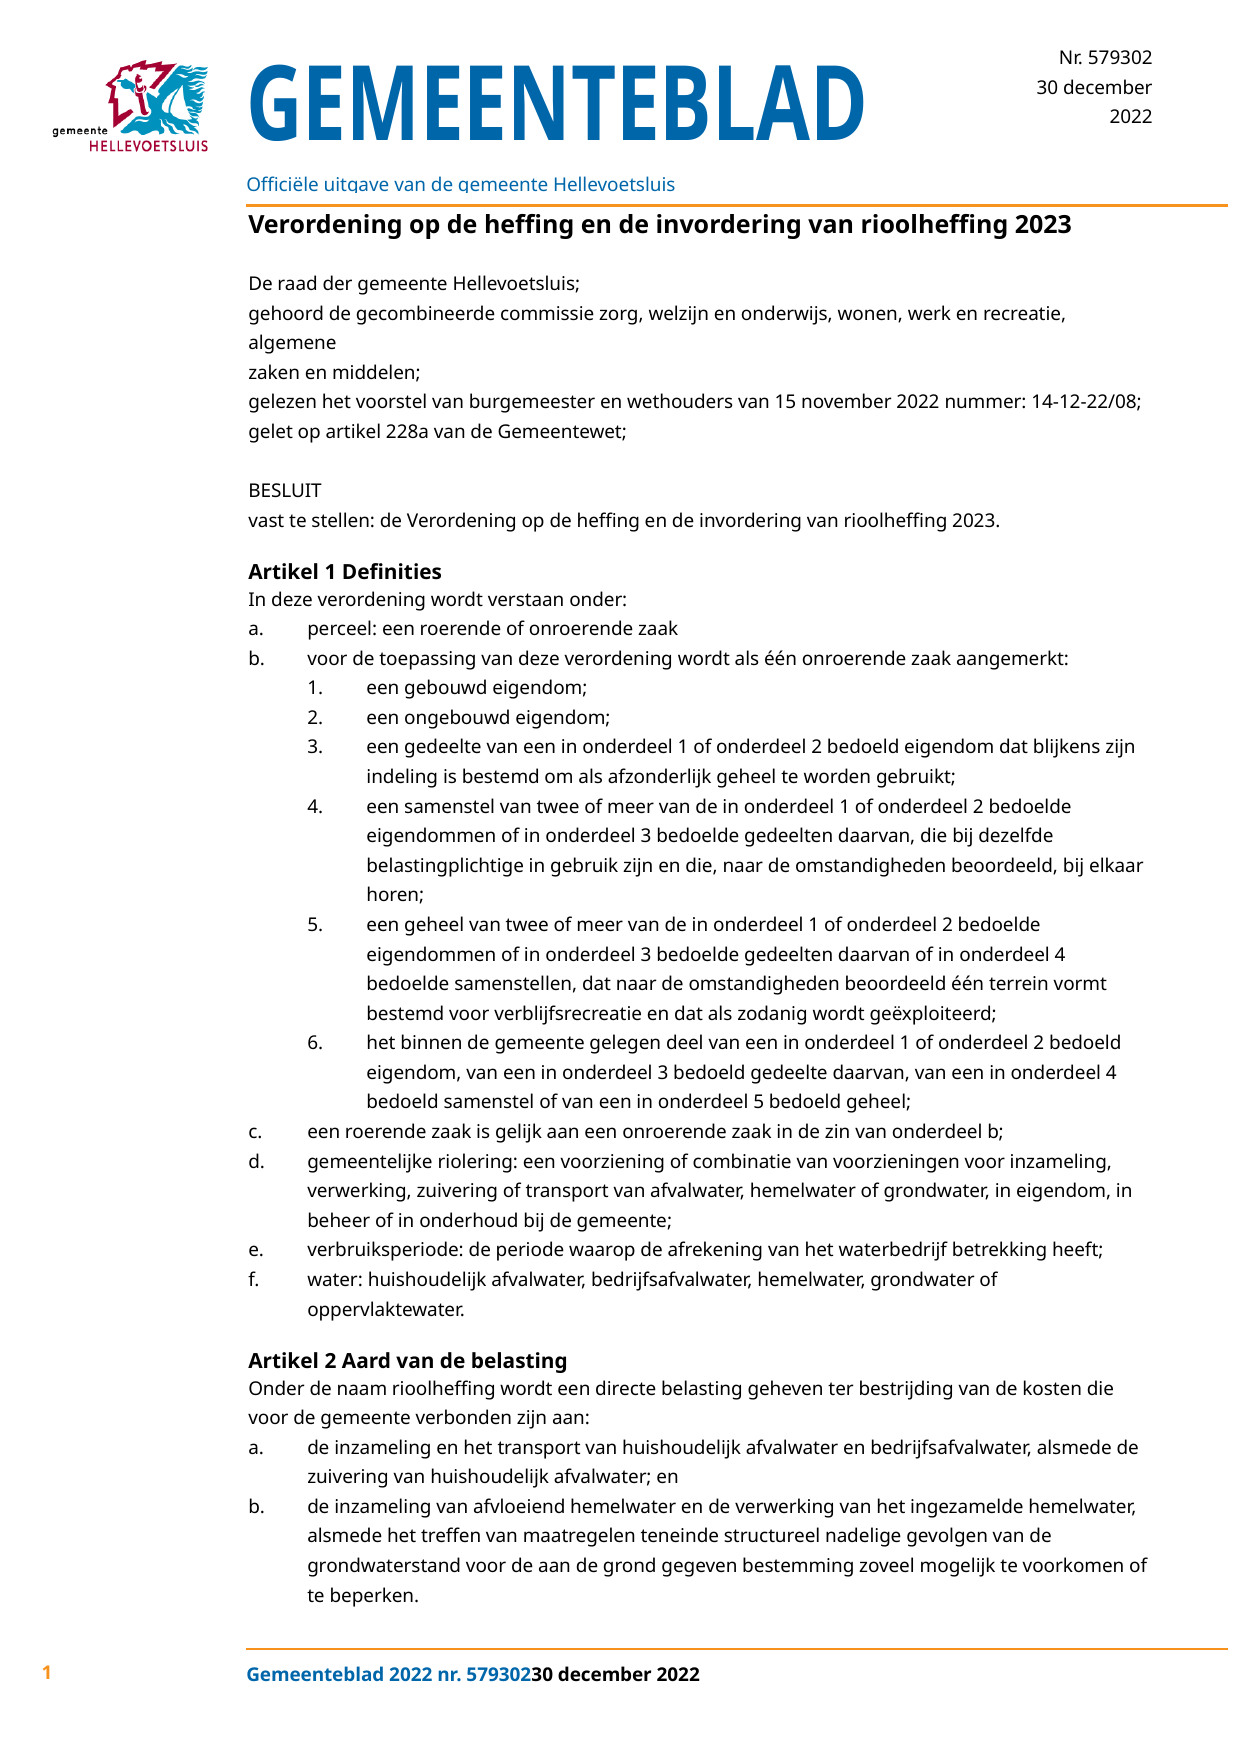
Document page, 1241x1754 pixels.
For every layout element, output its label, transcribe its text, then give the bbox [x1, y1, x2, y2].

picture [41, 47, 231, 172]
list een geheel van twee of meer van de in onderdeel 1 of onderdeel 2 bedoelde eigendommen of in onderdeel 3 bedoelde gedeelten daarvan of in onderdeel 4 bedoelde samenstellen, dat naar de omstandigheden beoordeeld één terrein vormt bestemd voor verblijfsrecreatie en dat als zodanig wordt geëxploiteerd; [307, 911, 1152, 1026]
list verbruiksperiode: de periode waarop de afrekening van het waterbedrijf betrekking heeft; [248, 1237, 1152, 1262]
list een gedeelte van een in onderdeel 1 of onderdeel 2 bedoeld eigendom dat blijkens zijn indeling is bestemd om als afzonderlijk geheel te worden gebruikt; [307, 734, 1152, 789]
list het binnen de gemeente gelegen deel van een in onderdeel 1 of onderdeel 2 bedoeld eigendom, van een in onderdeel 3 bedoeld gedeelte daarvan, van een in onderdeel 4 bedoeld samenstel of van een in onderdeel 5 bedoeld geheel; [307, 1029, 1152, 1114]
list gemeentelijke riolering: een voorziening of combinatie van voorzieningen voor inzameling, verwerking, zuivering of transport van afvalwater, hemelwater of grondwater, in eigendom, in beheer of in onderhoud bij de gemeente; [248, 1148, 1152, 1233]
text Artikel 1 Definities [248, 557, 1152, 586]
text vast te stellen: de Verordening op de heffing en de invordering van rioolheffing 2023. [248, 507, 1152, 533]
list een roerende zaak is gelijk aan een onroerende zaak in de zin van onderdeel b; [248, 1118, 1152, 1144]
text gelezen het voorstel van burgemeester en wethouders van 15 november 2022 nummer: 14-12-22/08; [248, 389, 1152, 414]
text gelet op artikel 228a van de Gemeentewet; [248, 418, 1152, 444]
text gehoord de gecombineerde commissie zorg, welzijn en onderwijs, wonen, werk en recreatie, algemene [248, 300, 1152, 355]
list de inzameling van afvloeiend hemelwater en de verwerking van het ingezamelde hemelwater, alsmede het treffen van maatregelen teneinde structureel nadelige gevolgen van de grondwaterstand voor de aan de grond gegeven bestemming zoveel mogelijk te voorkomen of te beperken. [248, 1493, 1152, 1607]
text BESLUIT [248, 477, 1152, 503]
text Verordening op de heffing en de invordering van rioolheffing 2023 [248, 207, 1152, 241]
list water: huishoudelijk afvalwater, bedrijfsafvalwater, hemelwater, grondwater of oppervlaktewater. [248, 1266, 1152, 1322]
list perceel: een roerende of onroerende zaak [248, 615, 1152, 641]
list voor de toepassing van deze verordening wordt als één onroerende zaak aangemerkt: [248, 645, 1152, 671]
list een gebouwd eigendom; [307, 674, 1152, 700]
list een samenstel van twee of meer van de in onderdeel 1 of onderdeel 2 bedoelde eigendommen of in onderdeel 3 bedoelde gedeelten daarvan, die bij dezelfde belastingplichtige in gebruik zijn en die, naar de omstandigheden beoordeeld, bij elkaar horen; [307, 793, 1152, 907]
list de inzameling en het transport van huishoudelijk afvalwater en bedrijfsafvalwater, alsmede de zuivering van huishoudelijk afvalwater; en [248, 1434, 1152, 1489]
text Artikel 2 Aard van de belasting [248, 1346, 1152, 1375]
text Onder de naam rioolheffing wordt een directe belasting geheven ter bestrijding van de kosten die voor de gemeente verbonden zijn aan: [248, 1375, 1152, 1430]
list een ongebouwd eigendom; [307, 704, 1152, 730]
text In deze verordening wordt verstaan onder: [248, 586, 1152, 612]
text De raad der gemeente Hellevoetsluis; [248, 270, 1152, 296]
text zaken en middelen; [248, 359, 1152, 385]
